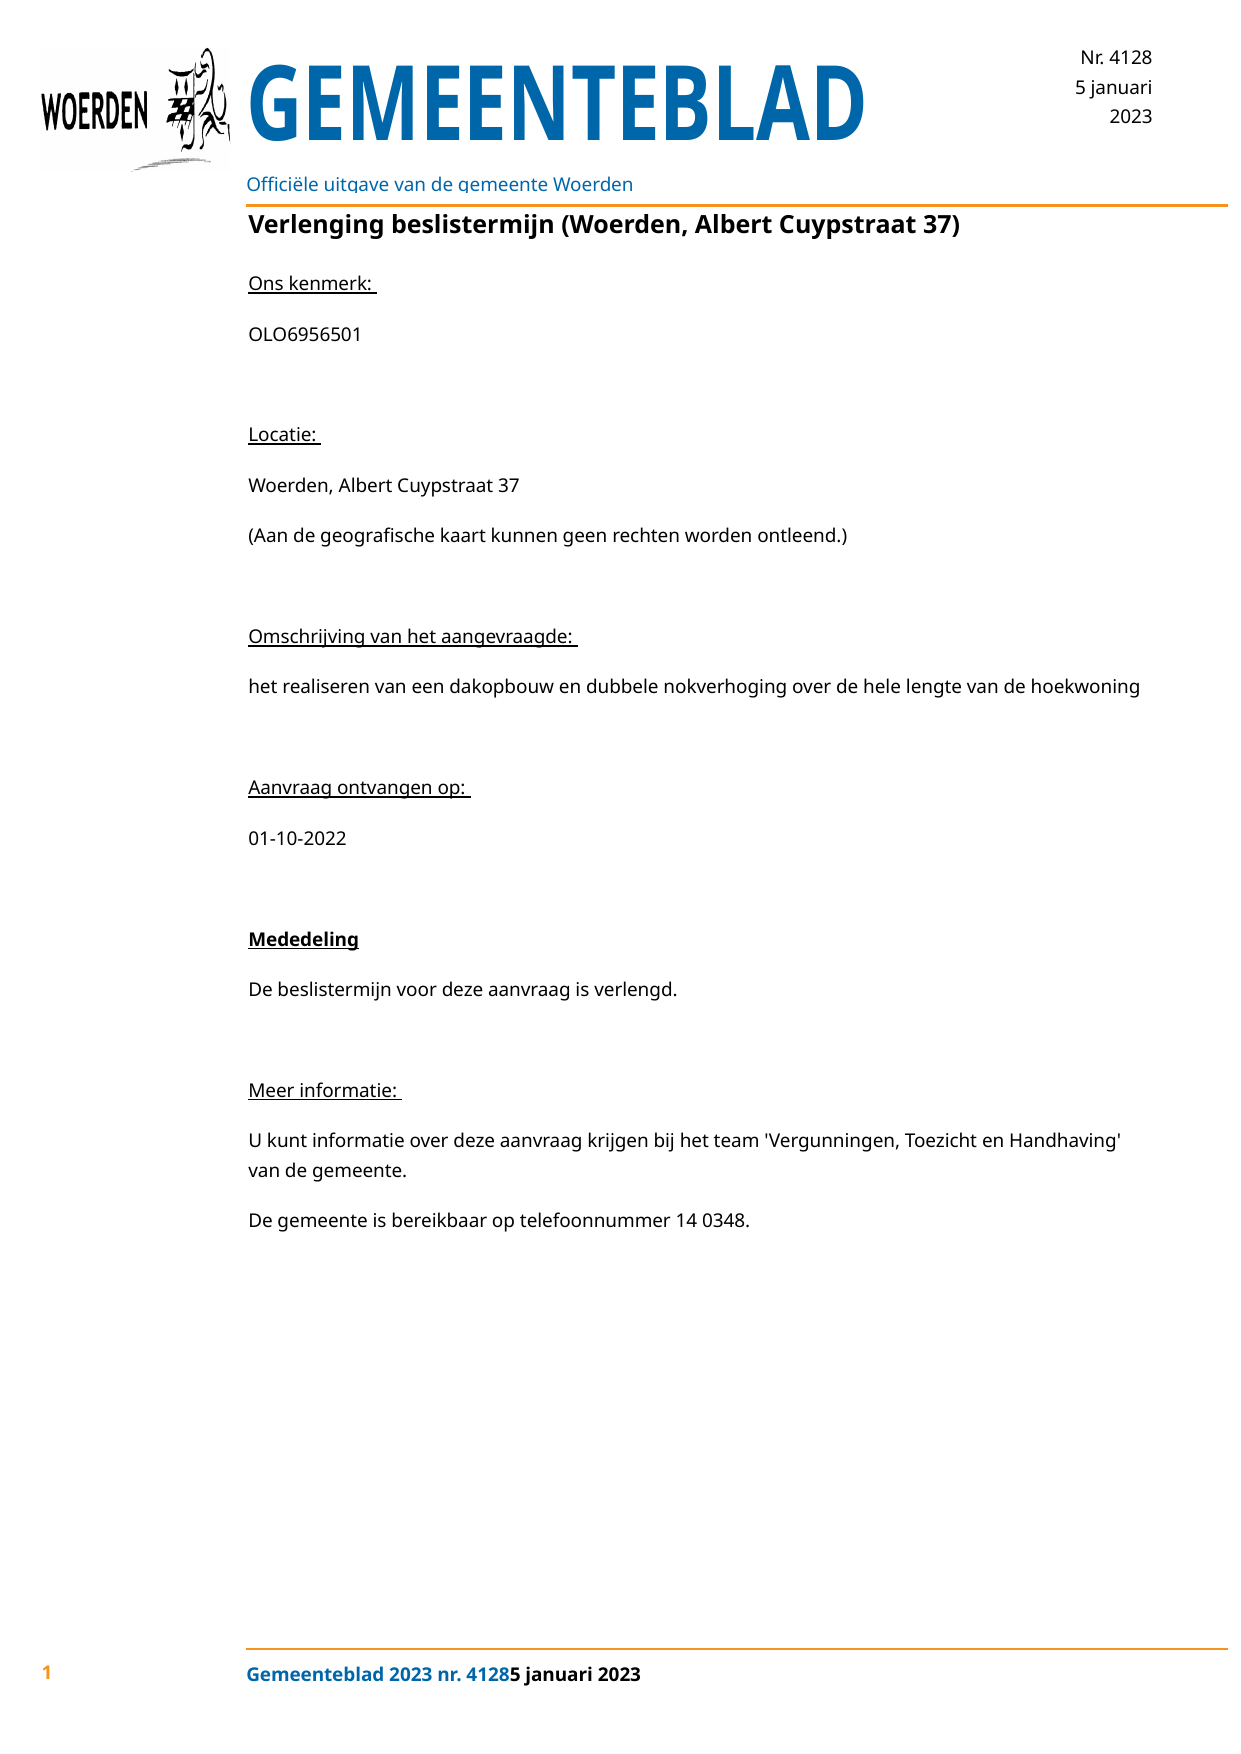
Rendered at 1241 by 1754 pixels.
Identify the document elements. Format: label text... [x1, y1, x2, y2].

text 01-10-2022 [248, 825, 1152, 851]
text Verlenging beslistermijn (Woerden, Albert Cuypstraat 37) [248, 207, 1152, 241]
text Mededeling [248, 926, 1152, 951]
text De gemeente is bereikbaar op telefoonnummer 14 0348. [248, 1207, 1152, 1233]
text U kunt informatie over deze aanvraag krijgen bij het team 'Vergunningen, Toezicht en Handhaving' van de gemeente. [248, 1127, 1152, 1183]
text Aanvraag ontvangen op: [248, 774, 1152, 800]
text Locatie: [248, 422, 1152, 447]
text het realiseren van een dakopbouw en dubbele nokverhoging over de hele lengte van de hoekwoning [248, 674, 1152, 699]
text (Aan de geografische kaart kunnen geen rechten worden ontleend.) [248, 522, 1152, 548]
text Omschrijving van het aangevraagde: [248, 623, 1152, 649]
text Meer informatie: [248, 1077, 1152, 1103]
text De beslistermijn voor deze aanvraag is verlengd. [248, 976, 1152, 1002]
text Ons kenmerk: [248, 270, 1152, 296]
picture [41, 47, 231, 172]
text Woerden, Albert Cuypstraat 37 [248, 472, 1152, 498]
text OLO6956501 [248, 321, 1152, 346]
